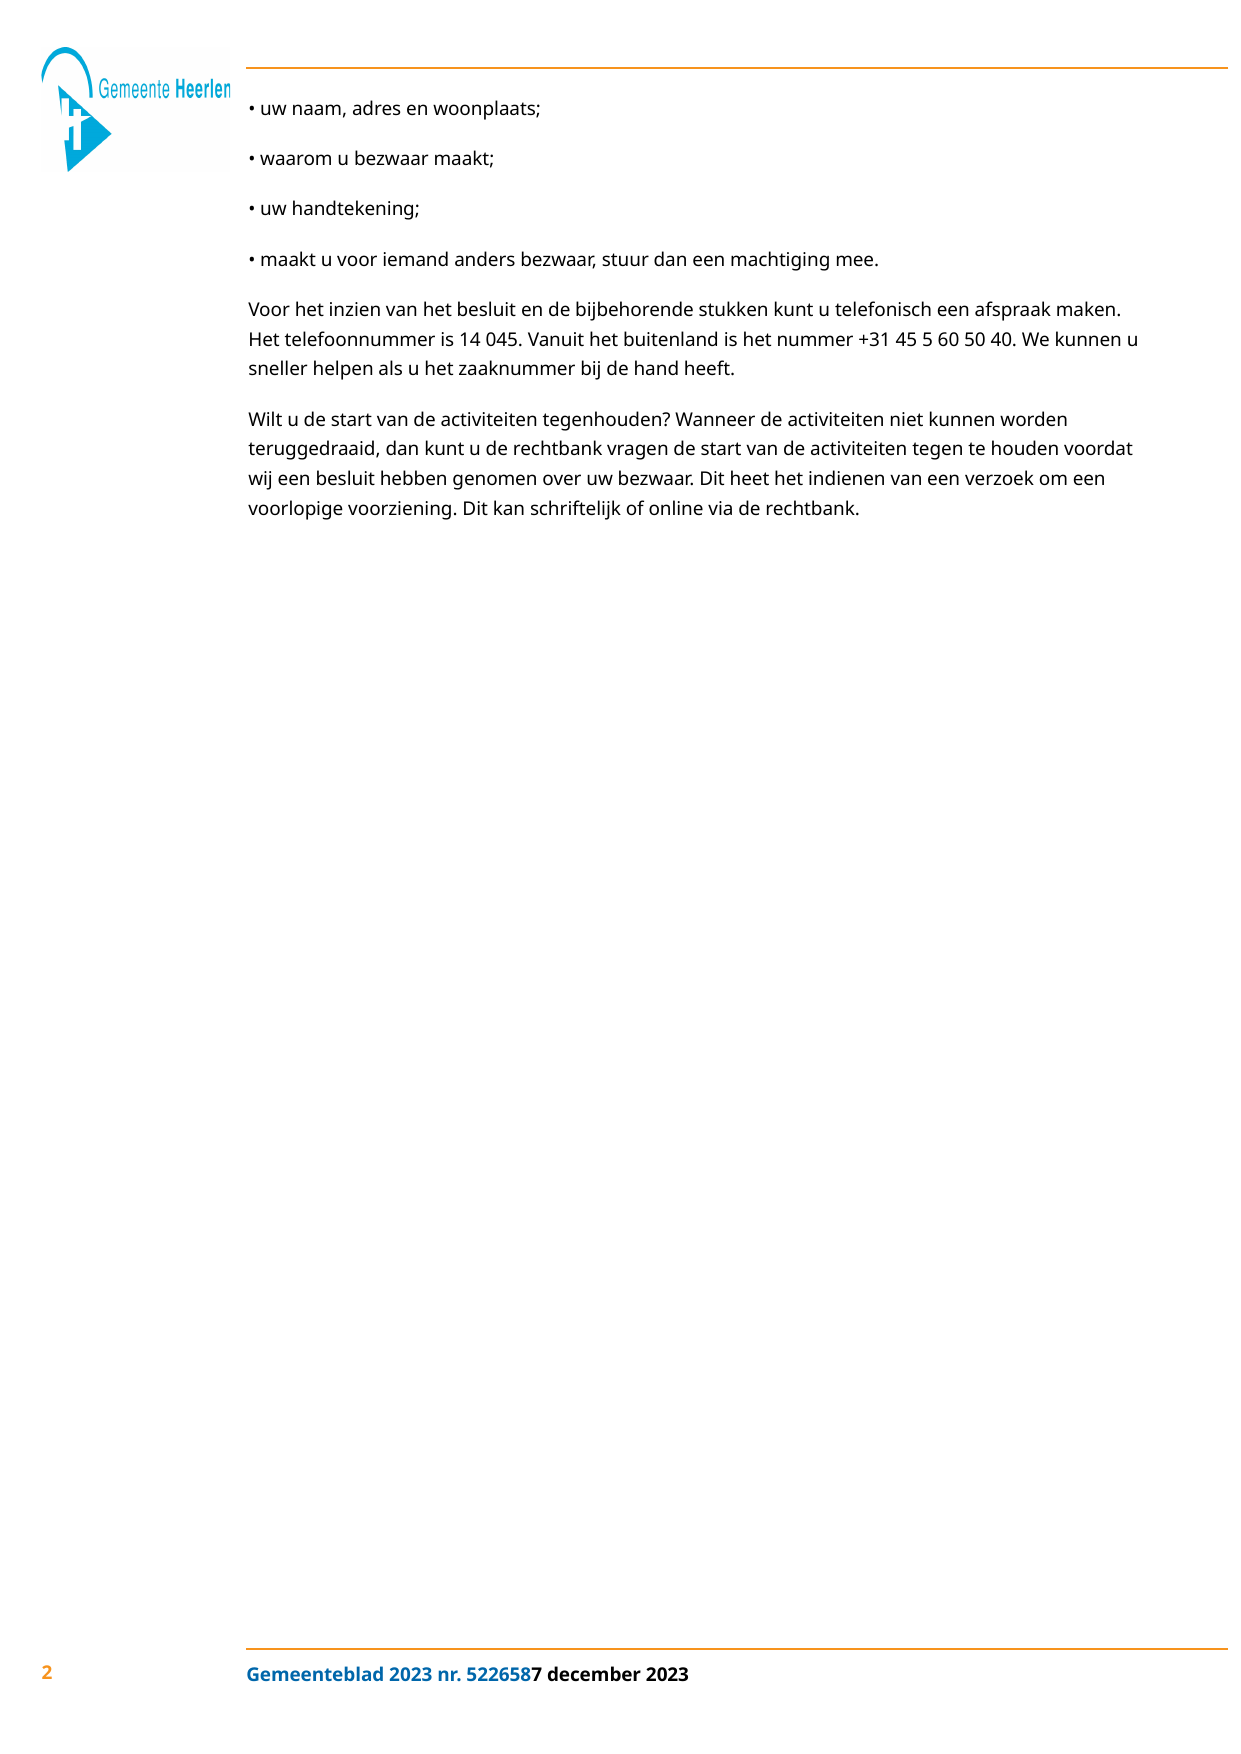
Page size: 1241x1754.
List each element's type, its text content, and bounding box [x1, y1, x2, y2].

text • uw naam, adres en woonplaats; [248, 95, 1152, 121]
text • maakt u voor iemand anders bezwaar, stuur dan een machtiging mee. [248, 246, 1152, 272]
text • waarom u bezwaar maakt; [248, 145, 1152, 171]
text Wilt u de start van de activiteiten tegenhouden? Wanneer de activiteiten niet kunnen worden teruggedraaid, dan kunt u de rechtbank vragen de start van de activiteiten tegen te houden voordat wij een besluit hebben genomen over uw bezwaar. Dit heet het indienen van een verzoek om een voorlopige voorziening. Dit kan schriftelijk of online via de rechtbank. [248, 406, 1152, 521]
text Voor het inzien van het besluit en de bijbehorende stukken kunt u telefonisch een afspraak maken. Het telefoonnummer is 14 045. Vanuit het buitenland is het nummer +31 45 5 60 50 40. We kunnen u sneller helpen als u het zaaknummer bij de hand heeft. [248, 296, 1152, 381]
picture [41, 47, 59, 70]
picture [41, 47, 231, 172]
text • uw handtekening; [248, 196, 1152, 221]
